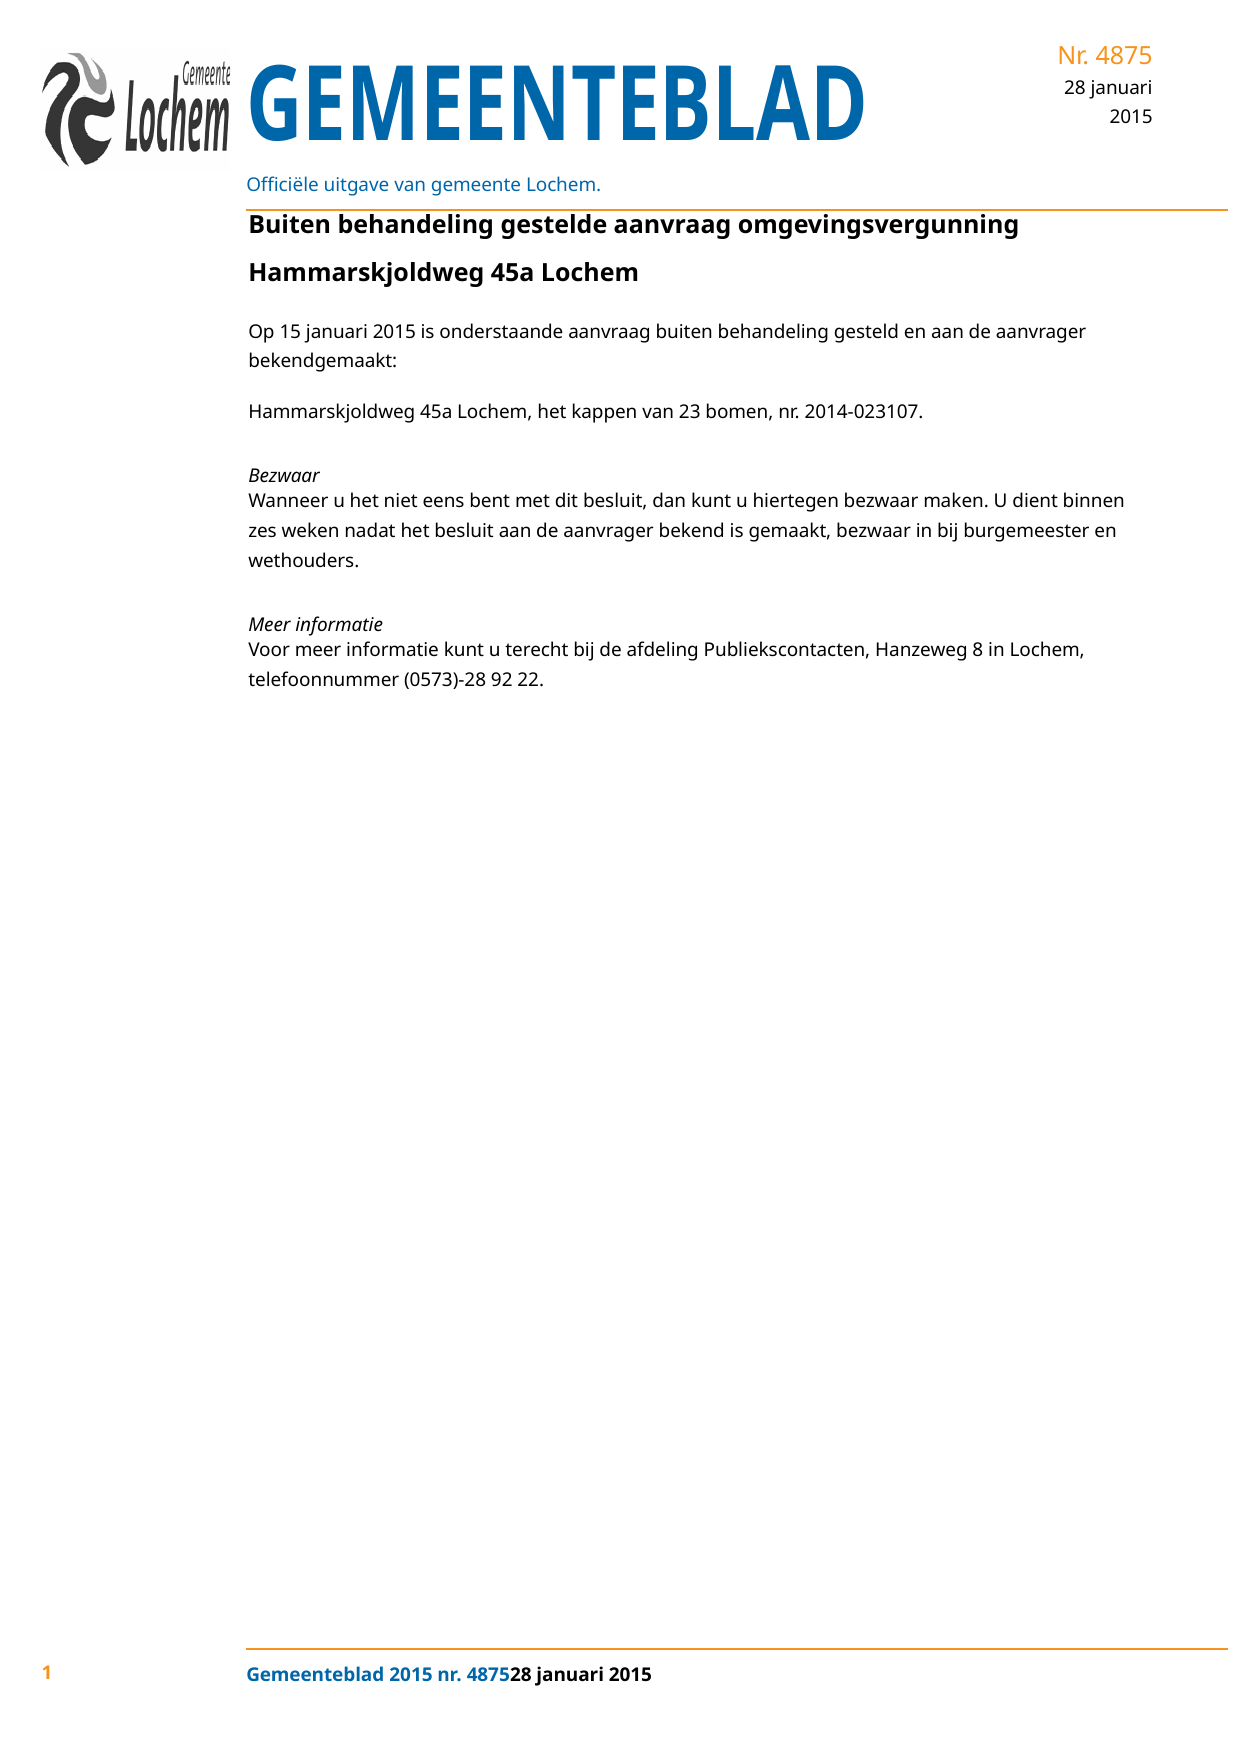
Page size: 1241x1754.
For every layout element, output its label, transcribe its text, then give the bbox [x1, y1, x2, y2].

text Meer informatie [248, 611, 1152, 636]
picture [41, 47, 231, 172]
text Buiten behandeling gestelde aanvraag omgevingsvergunning Hammarskjoldweg 45a Lochem [248, 211, 1152, 288]
text Wanneer u het niet eens bent met dit besluit, dan kunt u hiertegen bezwaar maken. U dient binnen zes weken nadat het besluit aan de aanvrager bekend is gemaakt, bezwaar in bij burgemeester en wethouders. [248, 488, 1152, 572]
text Hammarskjoldweg 45a Lochem, het kappen van 23 bomen, nr. 2014-023107. [248, 398, 1152, 424]
text Bezwaar [248, 462, 1152, 488]
text Op 15 januari 2015 is onderstaande aanvraag buiten behandeling gesteld en aan de aanvrager bekendgemaakt: [248, 318, 1152, 373]
text Voor meer informatie kunt u terecht bij de afdeling Publiekscontacten, Hanzeweg 8 in Lochem, telefoonnummer (0573)-28 92 22. [248, 636, 1152, 692]
